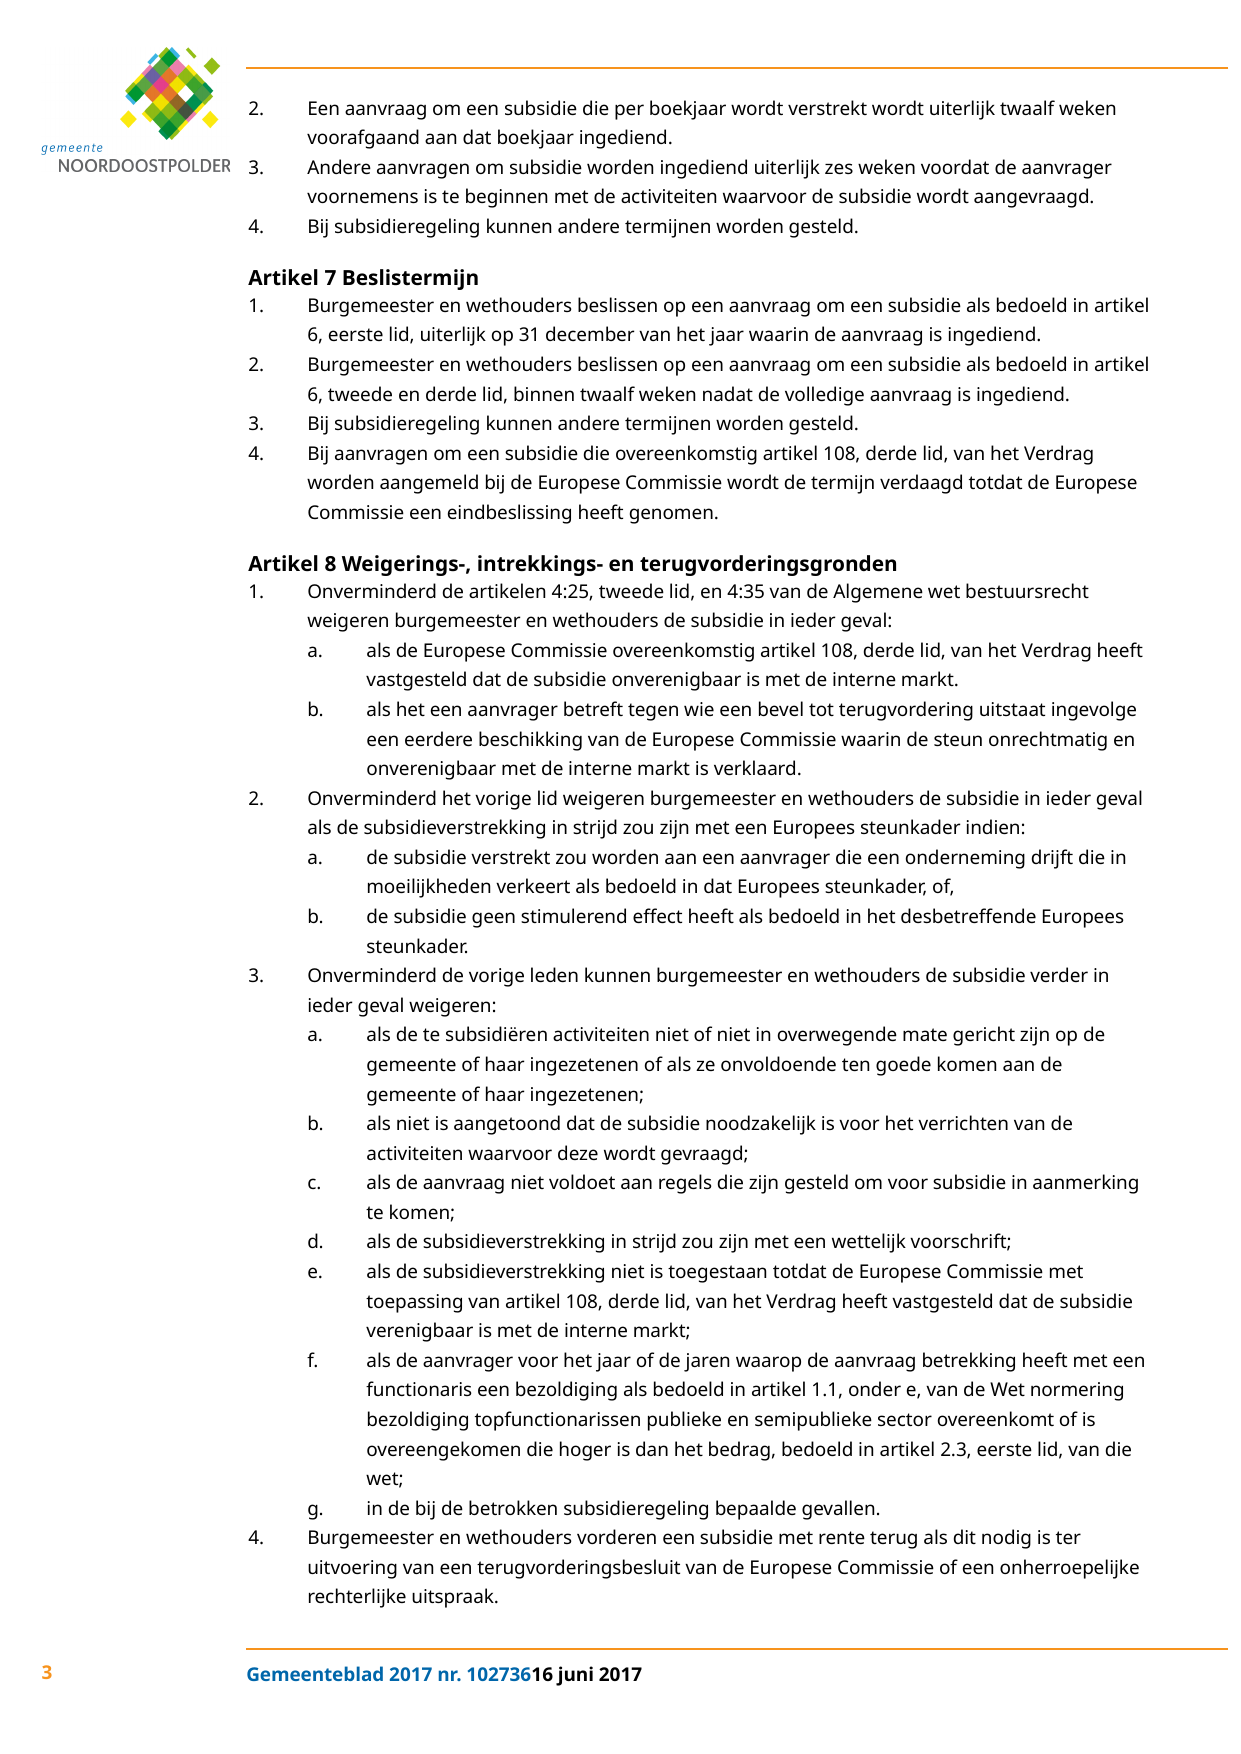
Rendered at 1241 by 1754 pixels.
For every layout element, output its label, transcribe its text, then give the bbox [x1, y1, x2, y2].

list als de subsidieverstrekking in strijd zou zijn met een wettelijk voorschrift; [307, 1229, 1152, 1254]
text Artikel 7 Beslistermijn [248, 263, 1152, 292]
text Artikel 8 Weigerings-, intrekkings- en terugvorderingsgronden [248, 549, 1152, 578]
list Onverminderd de artikelen 4:25, tweede lid, en 4:35 van de Algemene wet bestuursrecht weigeren burgemeester en wethouders de subsidie in ieder geval: [248, 578, 1152, 633]
list Onverminderd het vorige lid weigeren burgemeester en wethouders de subsidie in ieder geval als de subsidieverstrekking in strijd zou zijn met een Europees steunkader indien: [248, 785, 1152, 840]
list Andere aanvragen om subsidie worden ingediend uiterlijk zes weken voordat de aanvrager voornemens is te beginnen met de activiteiten waarvoor de subsidie wordt aangevraagd. [248, 154, 1152, 209]
list Burgemeester en wethouders beslissen op een aanvraag om een subsidie als bedoeld in artikel 6, tweede en derde lid, binnen twaalf weken nadat de volledige aanvraag is ingediend. [248, 351, 1152, 406]
list Bij subsidieregeling kunnen andere termijnen worden gesteld. [248, 213, 1152, 239]
list als de subsidieverstrekking niet is toegestaan totdat de Europese Commissie met toepassing van artikel 108, derde lid, van het Verdrag heeft vastgesteld dat de subsidie verenigbaar is met de interne markt; [307, 1258, 1152, 1343]
list Burgemeester en wethouders beslissen op een aanvraag om een subsidie als bedoeld in artikel 6, eerste lid, uiterlijk op 31 december van het jaar waarin de aanvraag is ingediend. [248, 292, 1152, 347]
list Bij aanvragen om een subsidie die overeenkomstig artikel 108, derde lid, van het Verdrag worden aangemeld bij de Europese Commissie wordt de termijn verdaagd totdat de Europese Commissie een eindbeslissing heeft genomen. [248, 440, 1152, 525]
list Een aanvraag om een subsidie die per boekjaar wordt verstrekt wordt uiterlijk twaalf weken voorafgaand aan dat boekjaar ingediend. [248, 95, 1152, 150]
list in de bij de betrokken subsidieregeling bepaalde gevallen. [307, 1495, 1152, 1521]
list de subsidie verstrekt zou worden aan een aanvrager die een onderneming drijft die in moeilijkheden verkeert als bedoeld in dat Europees steunkader, of, [307, 844, 1152, 899]
picture [41, 47, 231, 172]
list als niet is aangetoond dat de subsidie noodzakelijk is voor het verrichten van de activiteiten waarvoor deze wordt gevraagd; [307, 1110, 1152, 1166]
list als het een aanvrager betreft tegen wie een bevel tot terugvordering uitstaat ingevolge een eerdere beschikking van de Europese Commissie waarin de steun onrechtmatig en onverenigbaar met de interne markt is verklaard. [307, 696, 1152, 781]
list als de aanvrager voor het jaar of de jaren waarop de aanvraag betrekking heeft met een functionaris een bezoldiging als bedoeld in artikel 1.1, onder e, van de Wet normering bezoldiging topfunctionarissen publieke en semipublieke sector overeenkomt of is overeengekomen die hoger is dan het bedrag, bedoeld in artikel 2.3, eerste lid, van die wet; [307, 1347, 1152, 1491]
list Bij subsidieregeling kunnen andere termijnen worden gesteld. [248, 410, 1152, 436]
list de subsidie geen stimulerend effect heeft als bedoeld in het desbetreffende Europees steunkader. [307, 903, 1152, 959]
list als de te subsidiëren activiteiten niet of niet in overwegende mate gericht zijn op de gemeente of haar ingezetenen of als ze onvoldoende ten goede komen aan de gemeente of haar ingezetenen; [307, 1022, 1152, 1107]
list Burgemeester en wethouders vorderen een subsidie met rente terug als dit nodig is ter uitvoering van een terugvorderingsbesluit van de Europese Commissie of een onherroepelijke rechterlijke uitspraak. [248, 1524, 1152, 1609]
list Onverminderd de vorige leden kunnen burgemeester en wethouders de subsidie verder in ieder geval weigeren: [248, 962, 1152, 1018]
list als de Europese Commissie overeenkomstig artikel 108, derde lid, van het Verdrag heeft vastgesteld dat de subsidie onverenigbaar is met de interne markt. [307, 637, 1152, 692]
list als de aanvraag niet voldoet aan regels die zijn gesteld om voor subsidie in aanmerking te komen; [307, 1169, 1152, 1225]
